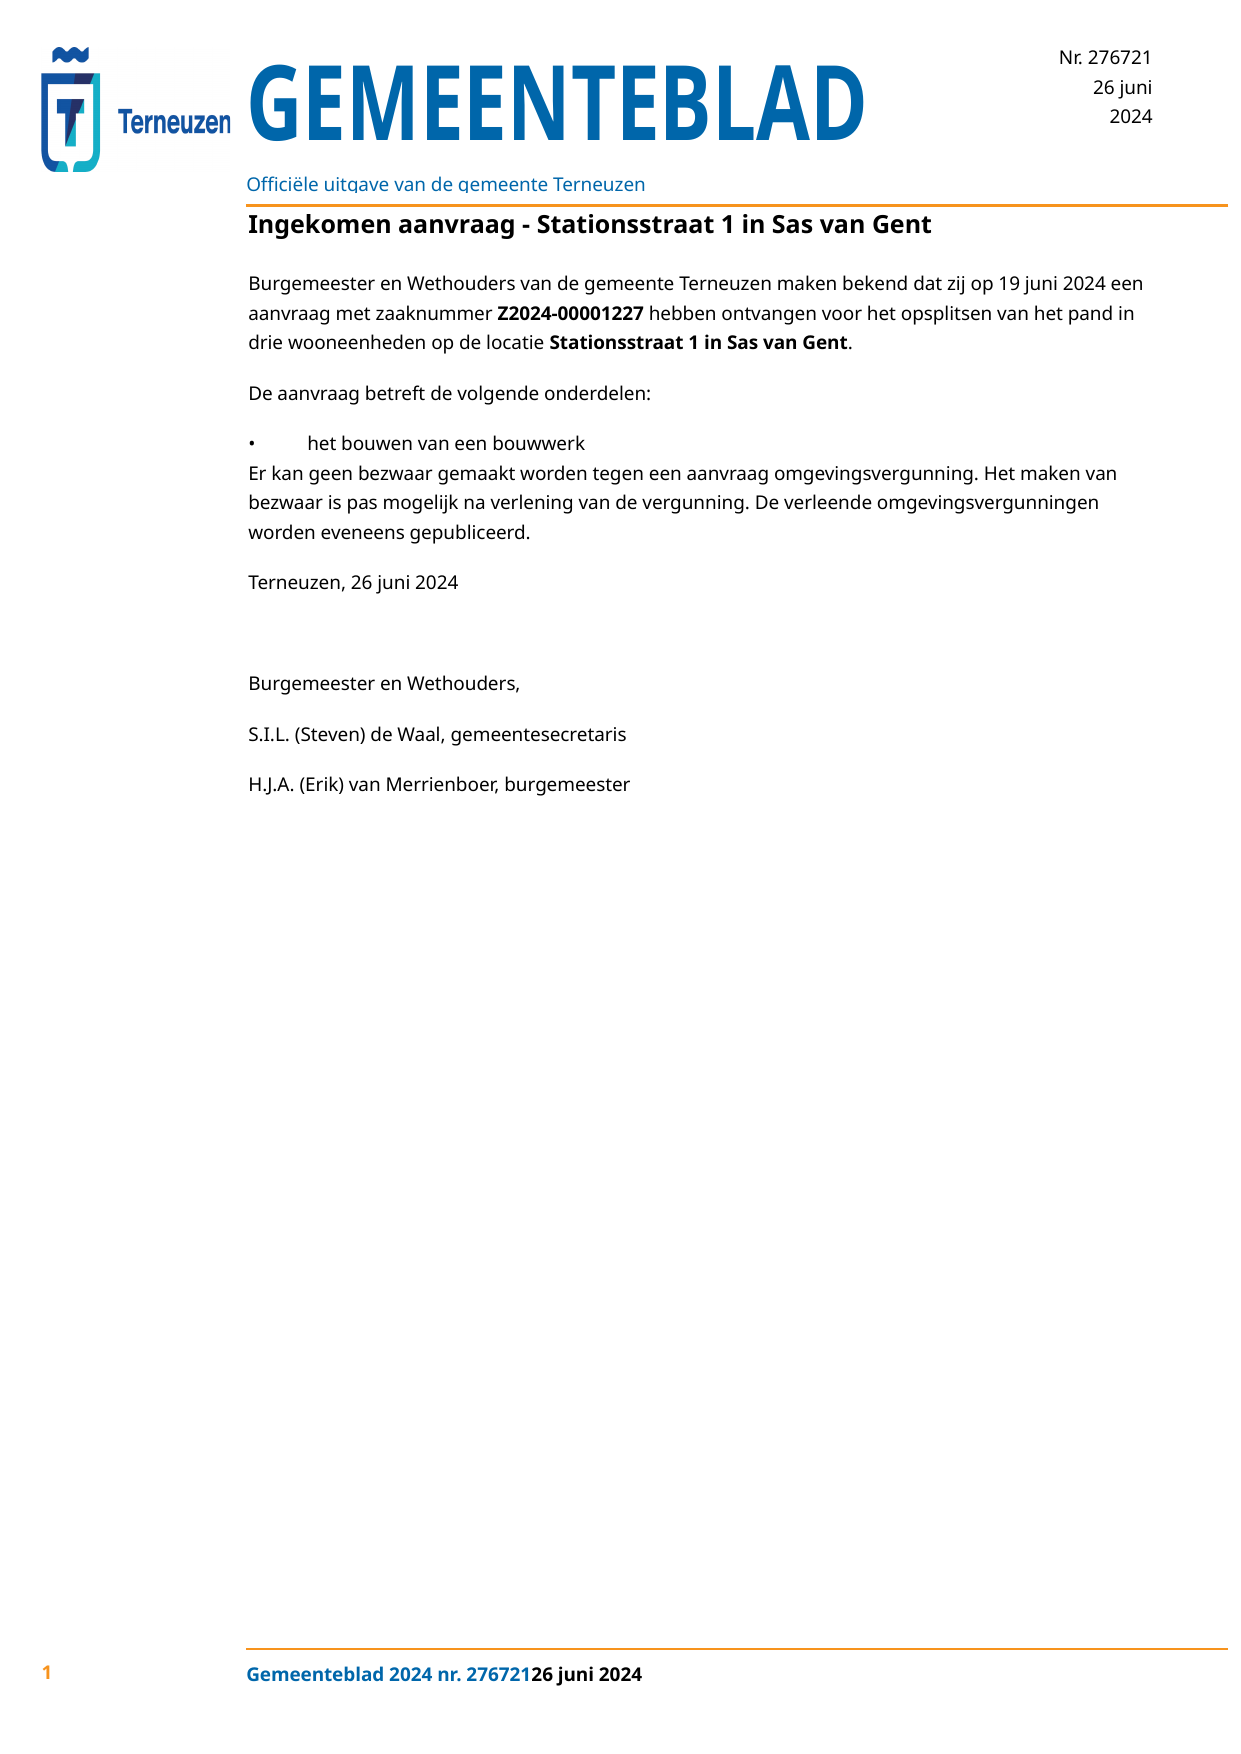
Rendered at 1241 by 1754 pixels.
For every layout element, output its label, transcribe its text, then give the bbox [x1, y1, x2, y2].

list het bouwen van een bouwwerk [248, 430, 1152, 456]
text De aanvraag betreft de volgende onderdelen: [248, 380, 1152, 406]
text H.J.A. (Erik) van Merrienboer, burgemeester [248, 771, 1152, 797]
text Terneuzen, 26 juni 2024 [248, 569, 1152, 595]
text Ingekomen aanvraag - Stationsstraat 1 in Sas van Gent [248, 207, 1152, 241]
text Burgemeester en Wethouders, [248, 670, 1152, 696]
text Er kan geen bezwaar gemaakt worden tegen een aanvraag omgevingsvergunning. Het maken van bezwaar is pas mogelijk na verlening van de vergunning. De verleende omgevingsvergunningen worden eveneens gepubliceerd. [248, 460, 1152, 545]
text S.I.L. (Steven) de Waal, gemeentesecretaris [248, 721, 1152, 746]
text Burgemeester en Wethouders van de gemeente Terneuzen maken bekend dat zij op 19 juni 2024 een aanvraag met zaaknummer Z2024-00001227 hebben ontvangen voor het opsplitsen van het pand in drie wooneenheden op de locatie Stationsstraat 1 in Sas van Gent. [248, 270, 1152, 355]
picture [41, 47, 231, 172]
